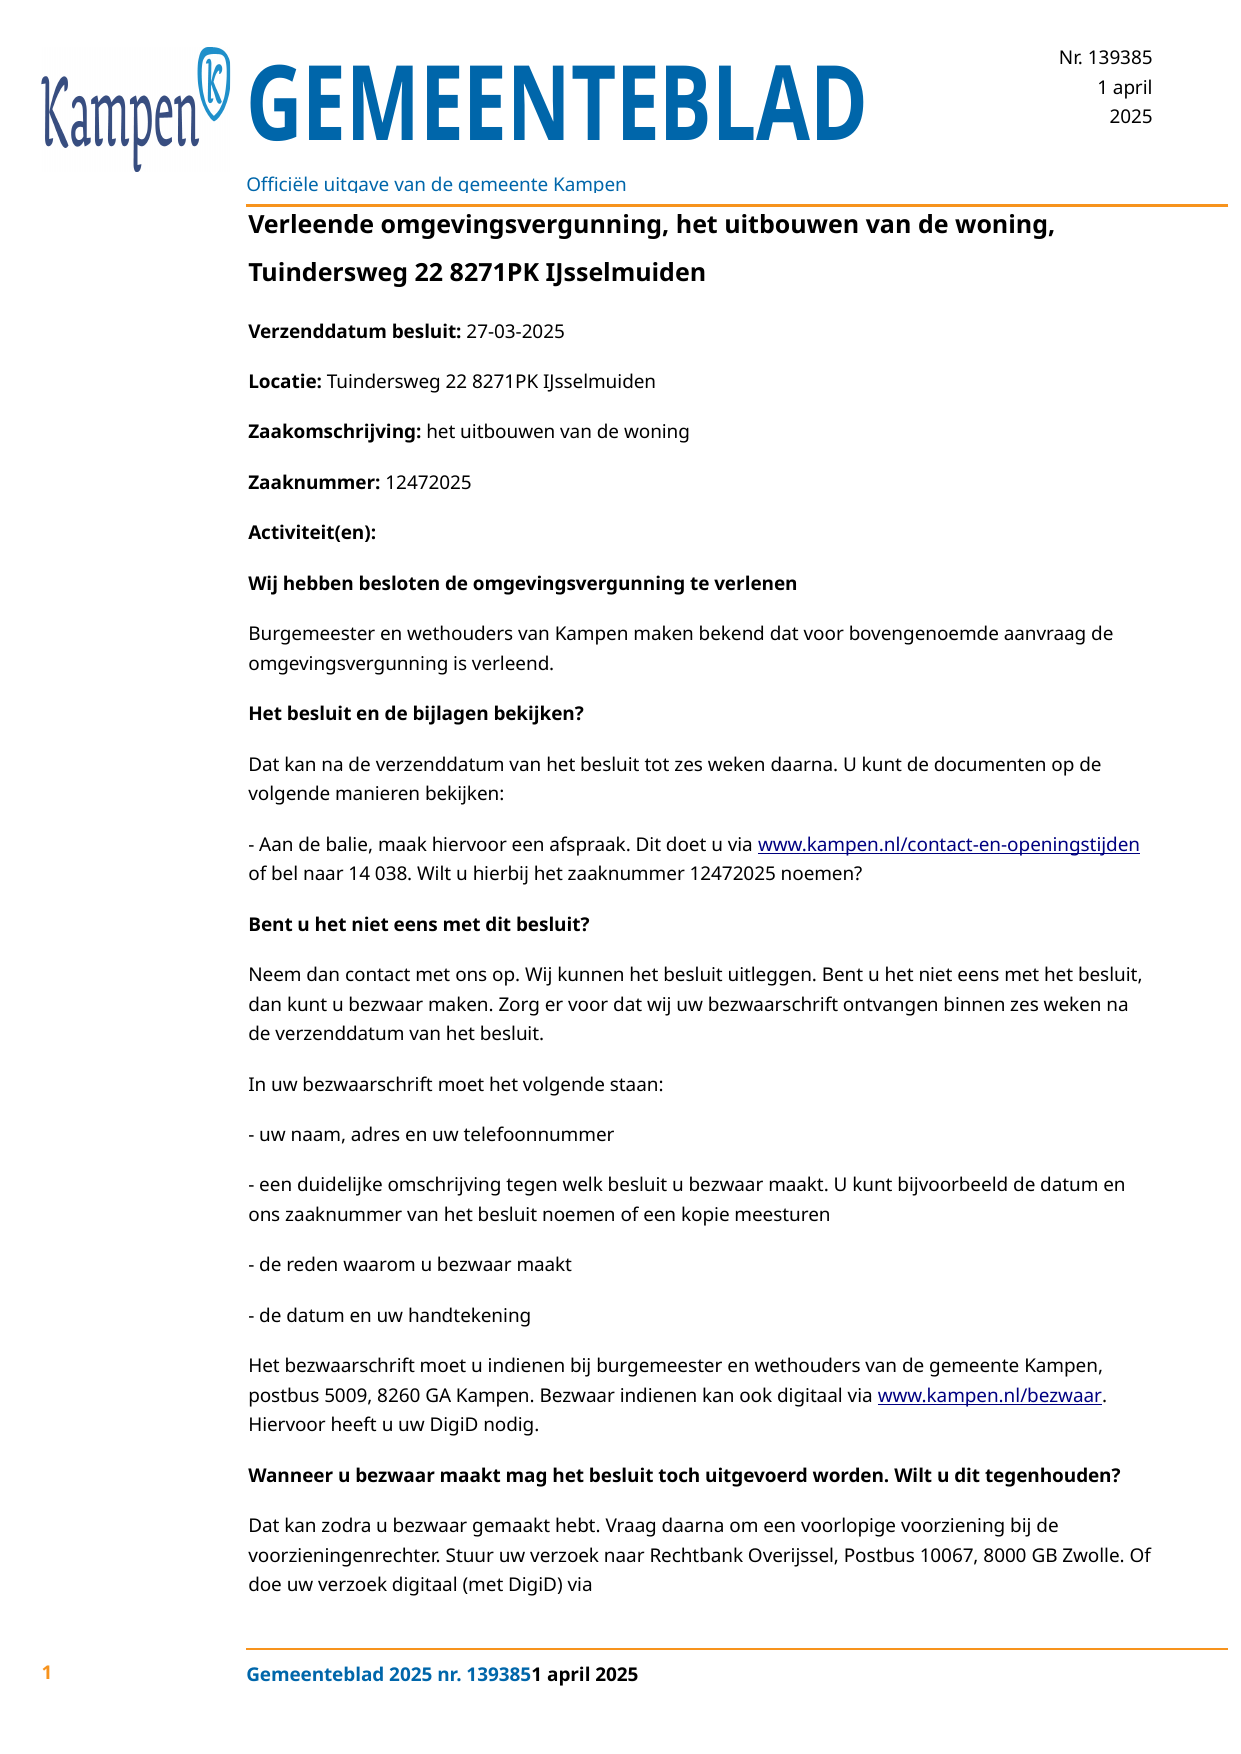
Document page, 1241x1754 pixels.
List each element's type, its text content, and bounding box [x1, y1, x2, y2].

picture [41, 47, 231, 172]
text Het besluit en de bijlagen bekijken? [248, 700, 1152, 726]
text Het bezwaarschrift moet u indienen bij burgemeester en wethouders van de gemeente Kampen, postbus 5009, 8260 GA Kampen. Bezwaar indienen kan ook digitaal via www.kampen.nl/bezwaar. Hiervoor heeft u uw DigiD nodig. [248, 1352, 1152, 1437]
text Locatie: Tuindersweg 22 8271PK IJsselmuiden [248, 368, 1152, 394]
text Neem dan contact met ons op. Wij kunnen het besluit uitleggen. Bent u het niet eens met het besluit, dan kunt u bezwaar maken. Zorg er voor dat wij uw bezwaarschrift ontvangen binnen zes weken na de verzenddatum van het besluit. [248, 961, 1152, 1046]
text - uw naam, adres en uw telefoonnummer [248, 1121, 1152, 1147]
text Burgemeester en wethouders van Kampen maken bekend dat voor bovengenoemde aanvraag de omgevingsvergunning is verleend. [248, 620, 1152, 676]
text Verzenddatum besluit: 27-03-2025 [248, 318, 1152, 344]
text - de datum en uw handtekening [248, 1302, 1152, 1328]
text - de reden waarom u bezwaar maakt [248, 1252, 1152, 1277]
text Bent u het niet eens met dit besluit? [248, 911, 1152, 937]
text Zaakomschrijving: het uitbouwen van de woning [248, 419, 1152, 444]
text Zaaknummer: 12472025 [248, 469, 1152, 495]
text Wanneer u bezwaar maakt mag het besluit toch uitgevoerd worden. Wilt u dit tegenhouden? [248, 1462, 1152, 1488]
text - een duidelijke omschrijving tegen welk besluit u bezwaar maakt. U kunt bijvoorbeeld de datum en ons zaaknummer van het besluit noemen of een kopie meesturen [248, 1172, 1152, 1227]
text Dat kan na de verzenddatum van het besluit tot zes weken daarna. U kunt de documenten op de volgende manieren bekijken: [248, 751, 1152, 806]
text In uw bezwaarschrift moet het volgende staan: [248, 1071, 1152, 1097]
text Dat kan zodra u bezwaar gemaakt hebt. Vraag daarna om een voorlopige voorziening bij de voorzieningenrechter. Stuur uw verzoek naar Rechtbank Overijssel, Postbus 10067, 8000 GB Zwolle. Of doe uw verzoek digitaal (met DigiD) via [248, 1512, 1152, 1597]
text Wij hebben besloten de omgevingsvergunning te verlenen [248, 570, 1152, 596]
text Verleende omgevingsvergunning, het uitbouwen van de woning, Tuindersweg 22 8271PK IJsselmuiden [248, 207, 1152, 288]
text - Aan de balie, maak hiervoor een afspraak. Dit doet u via www.kampen.nl/contact-en-openingstijden of bel naar 14 038. Wilt u hierbij het zaaknummer 12472025 noemen? [248, 831, 1152, 886]
text Activiteit(en): [248, 519, 1152, 545]
